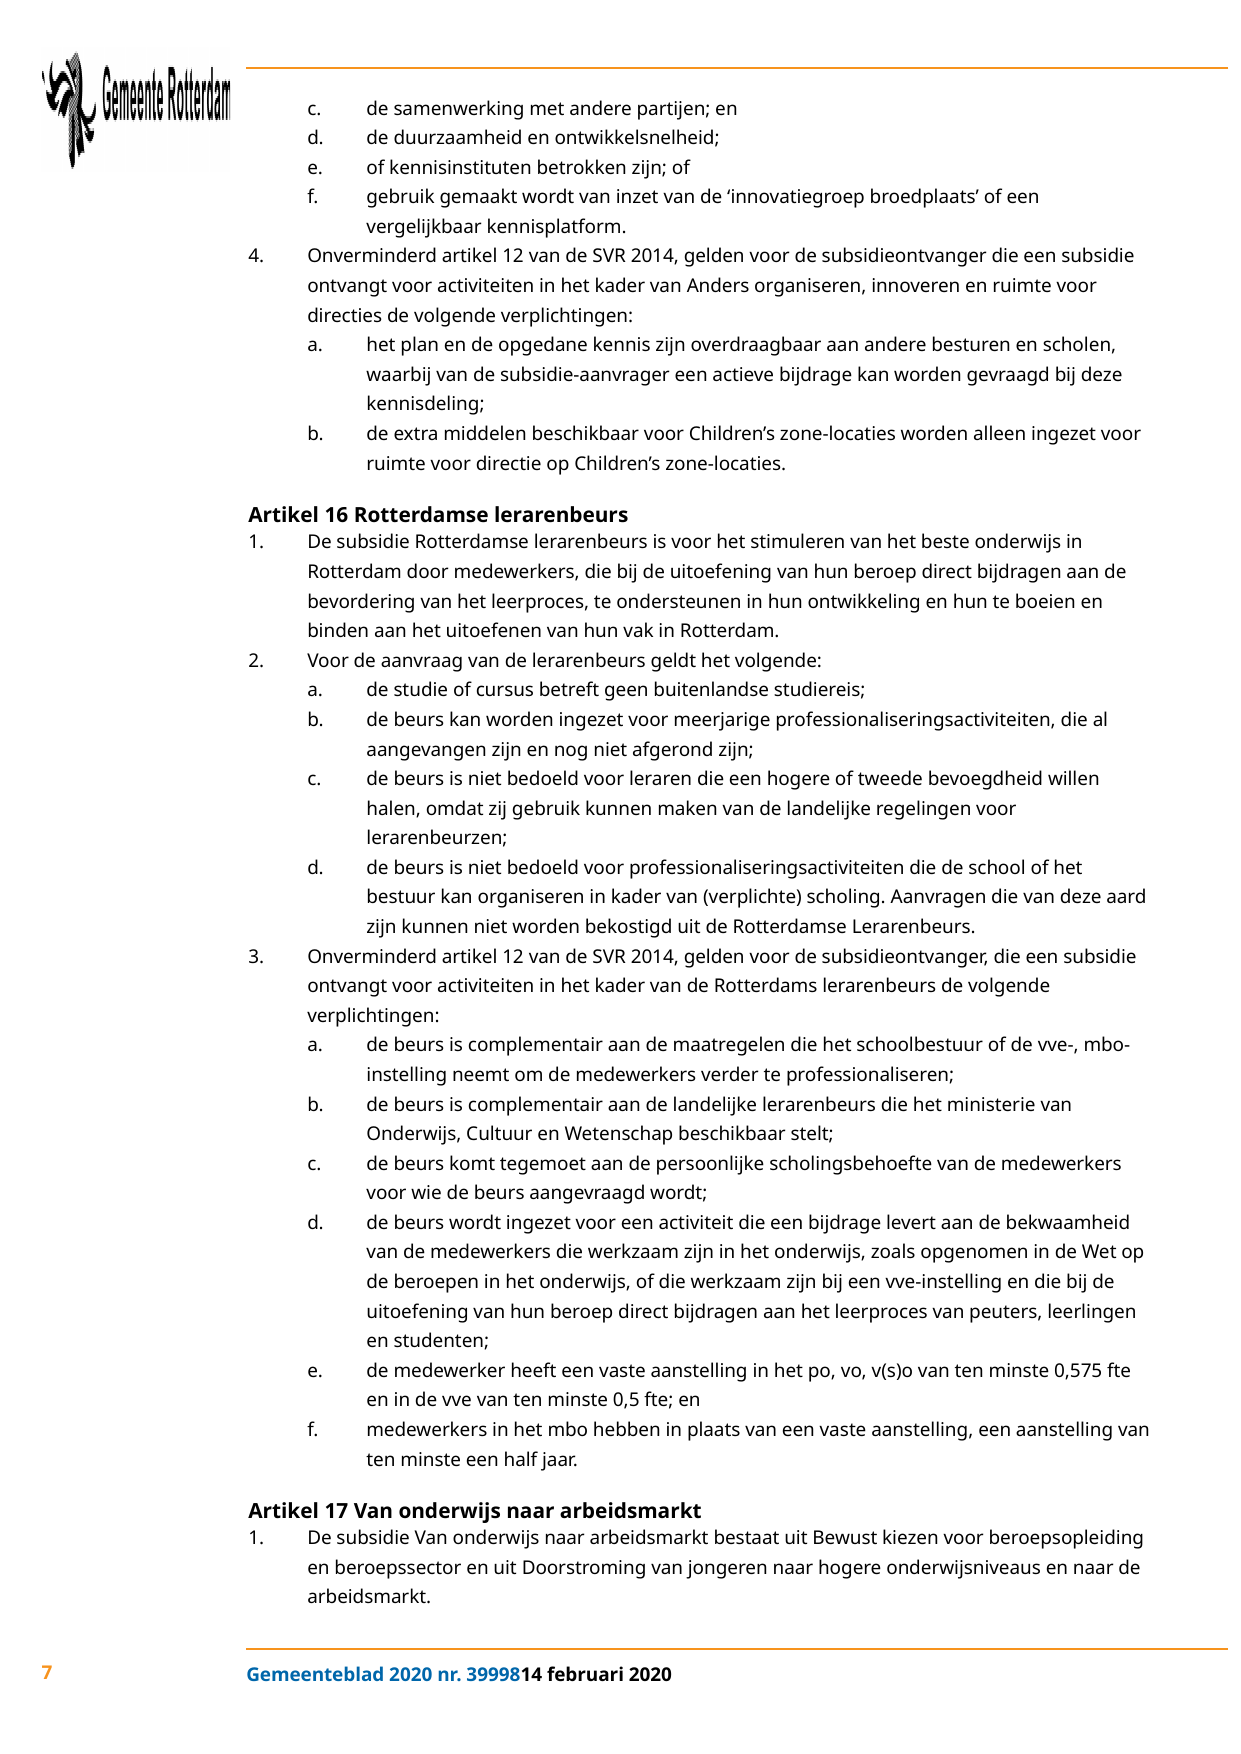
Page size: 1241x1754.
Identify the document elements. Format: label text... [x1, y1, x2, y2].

text Artikel 16 Rotterdamse lerarenbeurs [248, 500, 1152, 529]
list de beurs komt tegemoet aan de persoonlijke scholingsbehoefte van de medewerkers voor wie de beurs aangevraagd wordt; [307, 1150, 1152, 1205]
list Voor de aanvraag van de lerarenbeurs geldt het volgende: [248, 647, 1152, 673]
list de samenwerking met andere partijen; en [307, 95, 1152, 121]
list De subsidie Rotterdamse lerarenbeurs is voor het stimuleren van het beste onderwijs in Rotterdam door medewerkers, die bij de uitoefening van hun beroep direct bijdragen aan de bevordering van het leerproces, te ondersteunen in hun ontwikkeling en hun te boeien en binden aan het uitoefenen van hun vak in Rotterdam. [248, 529, 1152, 643]
list de beurs is complementair aan de maatregelen die het schoolbestuur of de vve-, mbo-instelling neemt om de medewerkers verder te professionaliseren; [307, 1032, 1152, 1087]
list de extra middelen beschikbaar voor Children’s zone-locaties worden alleen ingezet voor ruimte voor directie op Children’s zone-locaties. [307, 420, 1152, 476]
list Onverminderd artikel 12 van de SVR 2014, gelden voor de subsidieontvanger, die een subsidie ontvangt voor activiteiten in het kader van de Rotterdams lerarenbeurs de volgende verplichtingen: [248, 943, 1152, 1028]
list of kennisinstituten betrokken zijn; of [307, 154, 1152, 180]
list Onverminderd artikel 12 van de SVR 2014, gelden voor de subsidieontvanger die een subsidie ontvangt voor activiteiten in het kader van Anders organiseren, innoveren en ruimte voor directies de volgende verplichtingen: [248, 243, 1152, 328]
text Artikel 17 Van onderwijs naar arbeidsmarkt [248, 1496, 1152, 1524]
list de beurs is complementair aan de landelijke lerarenbeurs die het ministerie van Onderwijs, Cultuur en Wetenschap beschikbaar stelt; [307, 1091, 1152, 1146]
list de duurzaamheid en ontwikkelsnelheid; [307, 124, 1152, 150]
list medewerkers in het mbo hebben in plaats van een vaste aanstelling, een aanstelling van ten minste een half jaar. [307, 1416, 1152, 1471]
list de medewerker heeft een vaste aanstelling in het po, vo, v(s)o van ten minste 0,575 fte en in de vve van ten minste 0,5 fte; en [307, 1357, 1152, 1412]
list gebruik gemaakt wordt van inzet van de ‘innovatiegroep broedplaats’ of een vergelijkbaar kennisplatform. [307, 183, 1152, 239]
list de beurs is niet bedoeld voor professionaliseringsactiviteiten die de school of het bestuur kan organiseren in kader van (verplichte) scholing. Aanvragen die van deze aard zijn kunnen niet worden bekostigd uit de Rotterdamse Lerarenbeurs. [307, 854, 1152, 939]
list De subsidie Van onderwijs naar arbeidsmarkt bestaat uit Bewust kiezen voor beroepsopleiding en beroepssector en uit Doorstroming van jongeren naar hogere onderwijsniveaus en naar de arbeidsmarkt. [248, 1524, 1152, 1609]
list de beurs is niet bedoeld voor leraren die een hogere of tweede bevoegdheid willen halen, omdat zij gebruik kunnen maken van de landelijke regelingen voor lerarenbeurzen; [307, 765, 1152, 850]
list het plan en de opgedane kennis zijn overdraagbaar aan andere besturen en scholen, waarbij van de subsidie-aanvrager een actieve bijdrage kan worden gevraagd bij deze kennisdeling; [307, 331, 1152, 416]
picture [41, 47, 231, 172]
list de studie of cursus betreft geen buitenlandse studiereis; [307, 677, 1152, 702]
list de beurs wordt ingezet voor een activiteit die een bijdrage levert aan de bekwaamheid van de medewerkers die werkzaam zijn in het onderwijs, zoals opgenomen in de Wet op de beroepen in het onderwijs, of die werkzaam zijn bij een vve-instelling en die bij de uitoefening van hun beroep direct bijdragen aan het leerproces van peuters, leerlingen en studenten; [307, 1209, 1152, 1353]
list de beurs kan worden ingezet voor meerjarige professionaliseringsactiviteiten, die al aangevangen zijn en nog niet afgerond zijn; [307, 706, 1152, 761]
